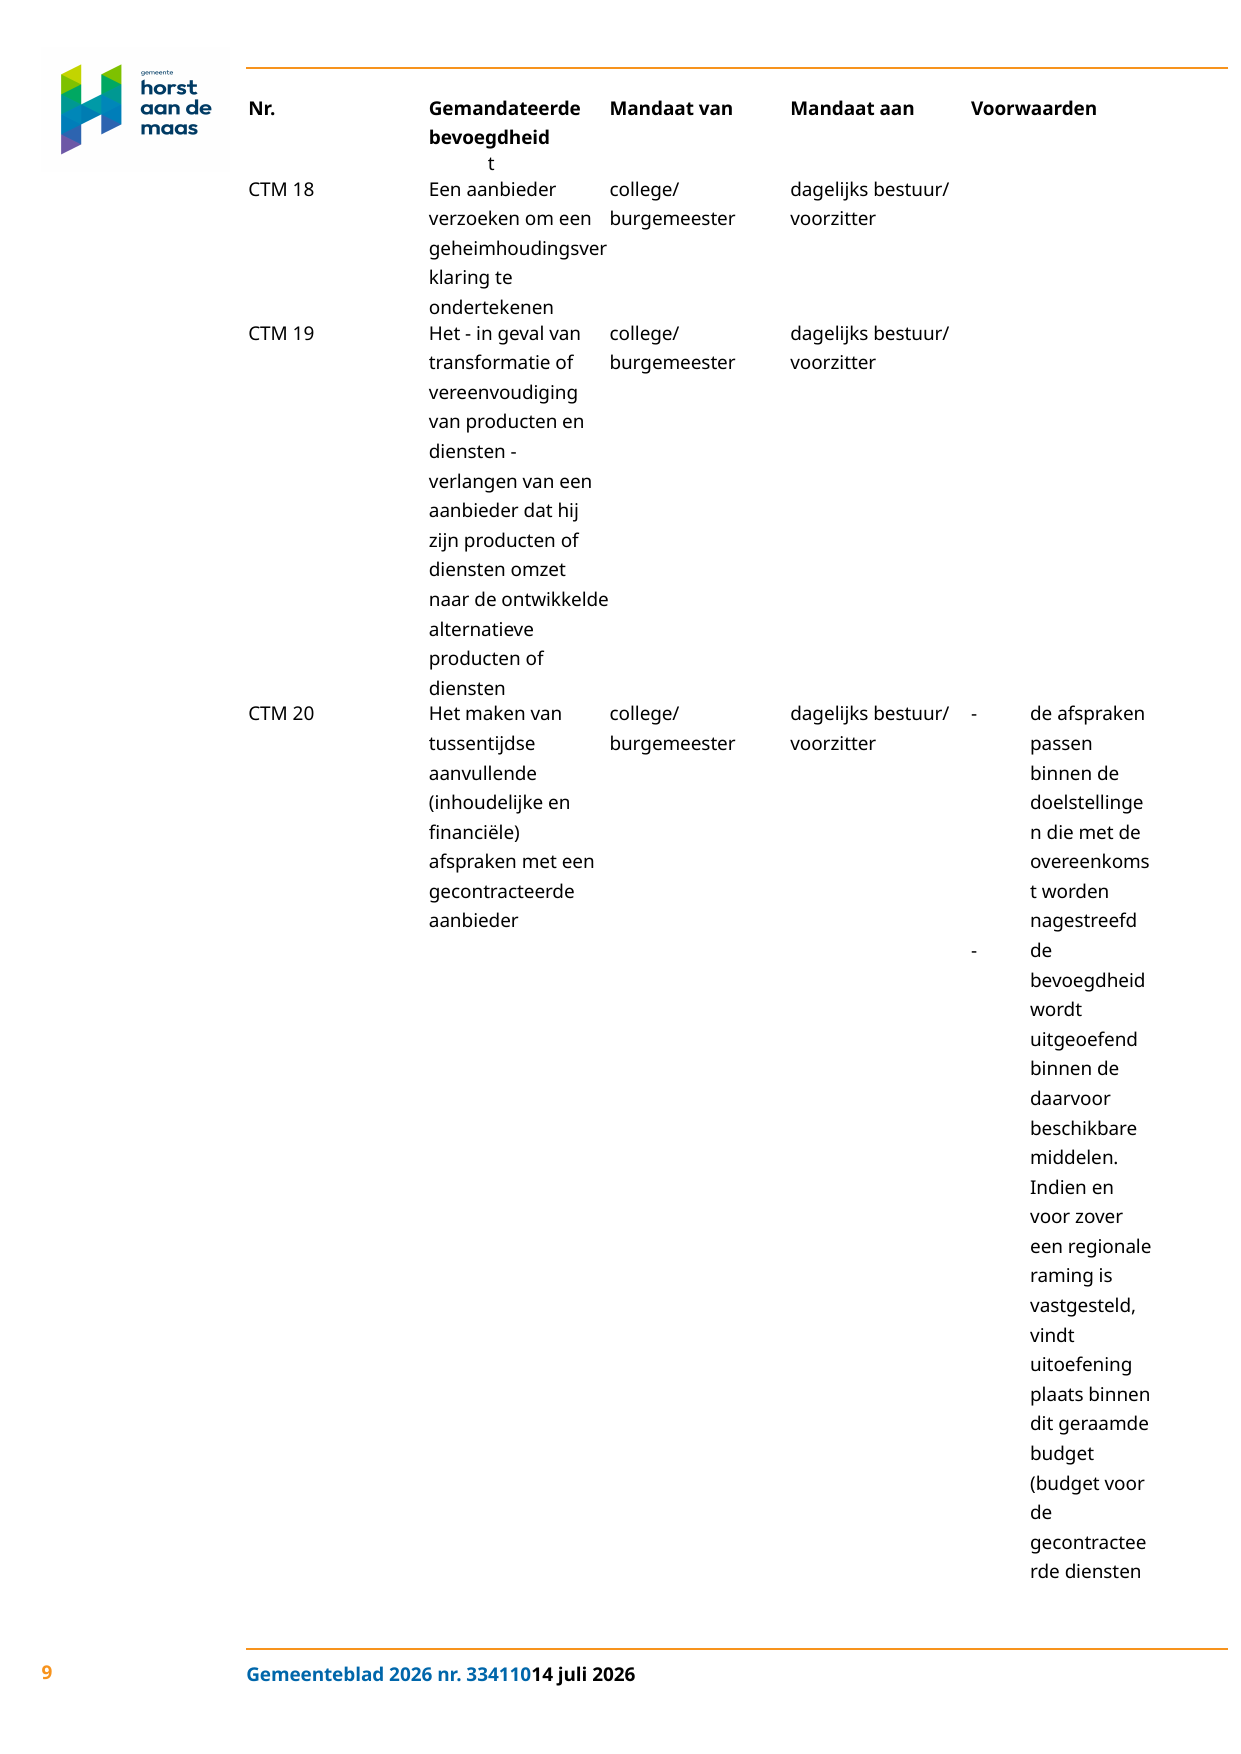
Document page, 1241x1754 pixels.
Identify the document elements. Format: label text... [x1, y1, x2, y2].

table_cell college/ burgemeester [609, 701, 790, 1584]
table_cell t [429, 150, 609, 176]
table_header Nr. [248, 95, 429, 150]
table_cell [248, 150, 429, 176]
picture [41, 47, 231, 172]
table_header Mandaat aan [790, 95, 971, 150]
table_cell [971, 320, 1152, 701]
table_cell college/ burgemeester [609, 176, 790, 320]
table_header Gemandateerde bevoegdheid [429, 95, 609, 150]
table_header Voorwaarden [971, 95, 1152, 150]
table_header Mandaat van [609, 95, 790, 150]
table_cell dagelijks bestuur/ voorzitter [790, 320, 971, 701]
table_cell dagelijks bestuur/ voorzitter [790, 701, 971, 1584]
table_cell CTM 20 [248, 701, 429, 1584]
table_cell Een aanbieder verzoeken om een geheimhoudingsverklaring te ondertekenen [429, 176, 609, 320]
table_cell CTM 19 [248, 320, 429, 701]
table_cell [790, 150, 971, 176]
table_cell Het - in geval van transformatie of vereenvoudiging van producten en diensten - verlangen van een aanbieder dat hij zijn producten of diensten omzet naar de ontwikkelde alternatieve producten of diensten [429, 320, 609, 701]
table_cell Het maken van tussentijdse aanvullende (inhoudelijke en financiële) afspraken met een gecontracteerde aanbieder [429, 701, 609, 1584]
table_cell dagelijks bestuur/ voorzitter [790, 176, 971, 320]
table_cell [971, 176, 1152, 320]
table_cell [971, 150, 1152, 176]
table_cell [609, 150, 790, 176]
table_cell college/ burgemeester [609, 320, 790, 701]
table_cell de afspraken passen binnen de doelstellingen die met de overeenkomst worden nagestreefd de bevoegdheid wordt uitgeoefend binnen de daarvoor beschikbare middelen. Indien en voor zover een regionale raming is vastgesteld, vindt uitoefening plaats binnen dit geraamde budget (budget voor de gecontracteerde diensten [971, 701, 1152, 1584]
table_cell CTM 18 [248, 176, 429, 320]
